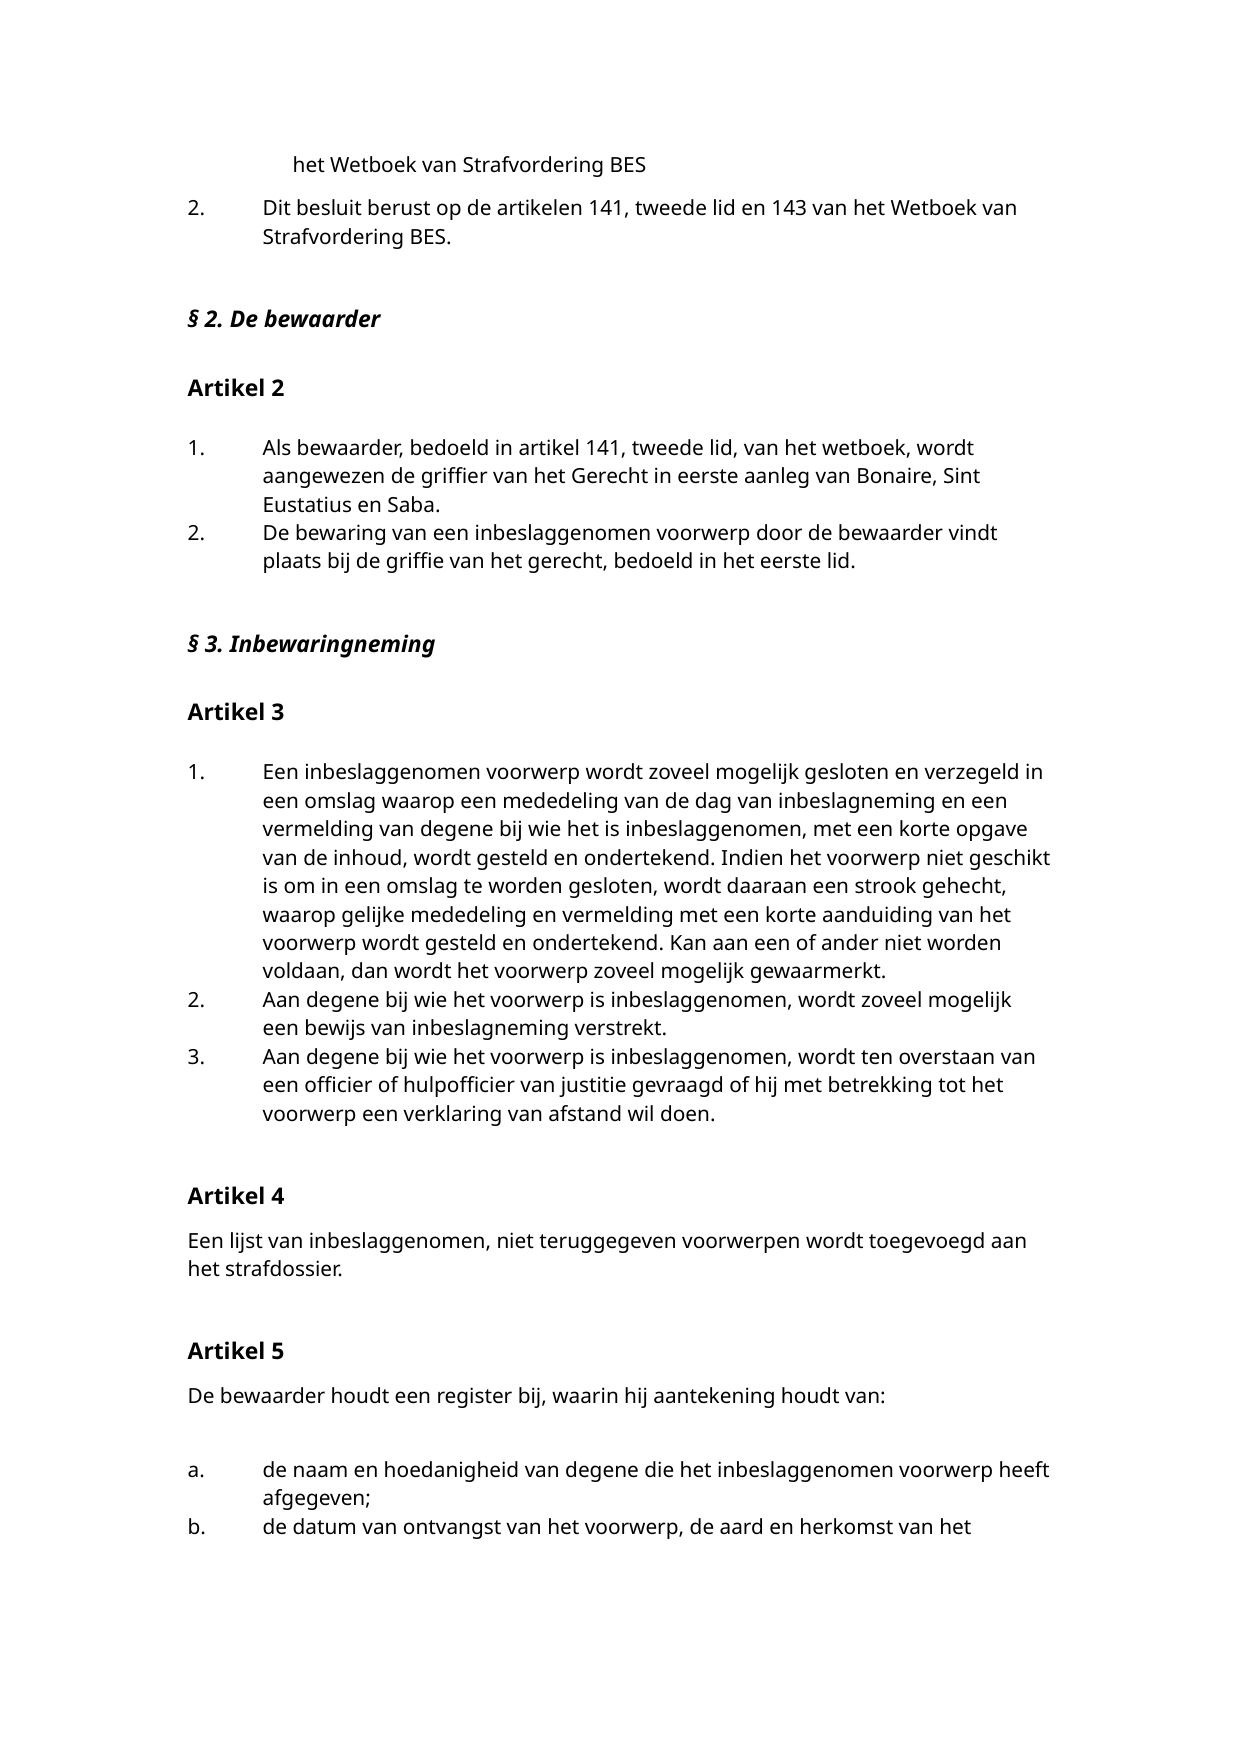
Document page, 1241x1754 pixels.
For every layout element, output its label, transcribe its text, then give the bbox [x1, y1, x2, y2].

subtitle § 2. De bewaarder [187, 303, 1053, 334]
text Een lijst van inbeslaggenomen, niet teruggegeven voorwerpen wordt toegevoegd aan het strafdossier. [187, 1226, 1053, 1283]
text De bewaarder houdt een register bij, waarin hij aantekening houdt van: [187, 1382, 1053, 1410]
list Aan degene bij wie het voorwerp is inbeslaggenomen, wordt zoveel mogelijk een bewijs van inbeslagneming verstrekt. [187, 985, 1053, 1042]
subtitle Artikel 2 [187, 372, 1053, 403]
subtitle Artikel 3 [187, 696, 1053, 727]
subtitle § 3. Inbewaringneming [187, 627, 1053, 659]
list Aan degene bij wie het voorwerp is inbeslaggenomen, wordt ten overstaan van een officier of hulpofficier van justitie gevraagd of hij met betrekking tot het voorwerp een verklaring van afstand wil doen. [187, 1042, 1053, 1127]
subtitle Artikel 4 [187, 1180, 1053, 1211]
list Een inbeslaggenomen voorwerp wordt zoveel mogelijk gesloten en verzegeld in een omslag waarop een mededeling van de dag van inbeslagneming en een vermelding van degene bij wie het is inbeslaggenomen, met een korte opgave van de inhoud, wordt gesteld en ondertekend. Indien het voorwerp niet geschikt is om in een omslag te worden gesloten, wordt daaraan een strook gehecht, waarop gelijke mededeling en vermelding met een korte aanduiding van het voorwerp wordt gesteld en ondertekend. Kan aan een of ander niet worden voldaan, dan wordt het voorwerp zoveel mogelijk gewaarmerkt. [187, 757, 1053, 985]
subtitle Artikel 5 [187, 1335, 1053, 1367]
list de datum van ontvangst van het voorwerp, de aard en herkomst van het [187, 1512, 1053, 1540]
list De bewaring van een inbeslaggenomen voorwerp door de bewaarder vindt plaats bij de griffie van het gerecht, bedoeld in het eerste lid. [187, 518, 1053, 575]
list Dit besluit berust op de artikelen 141, tweede lid en 143 van het Wetboek van Strafvordering BES. [187, 193, 1053, 250]
list Als bewaarder, bedoeld in artikel 141, tweede lid, van het wetboek, wordt aangewezen de griffier van het Gerecht in eerste aanleg van Bonaire, Sint Eustatius en Saba. [187, 433, 1053, 518]
list het Wetboek van Strafvordering BES [217, 150, 1053, 178]
list de naam en hoedanigheid van degene die het inbeslaggenomen voorwerp heeft afgegeven; [187, 1455, 1053, 1512]
